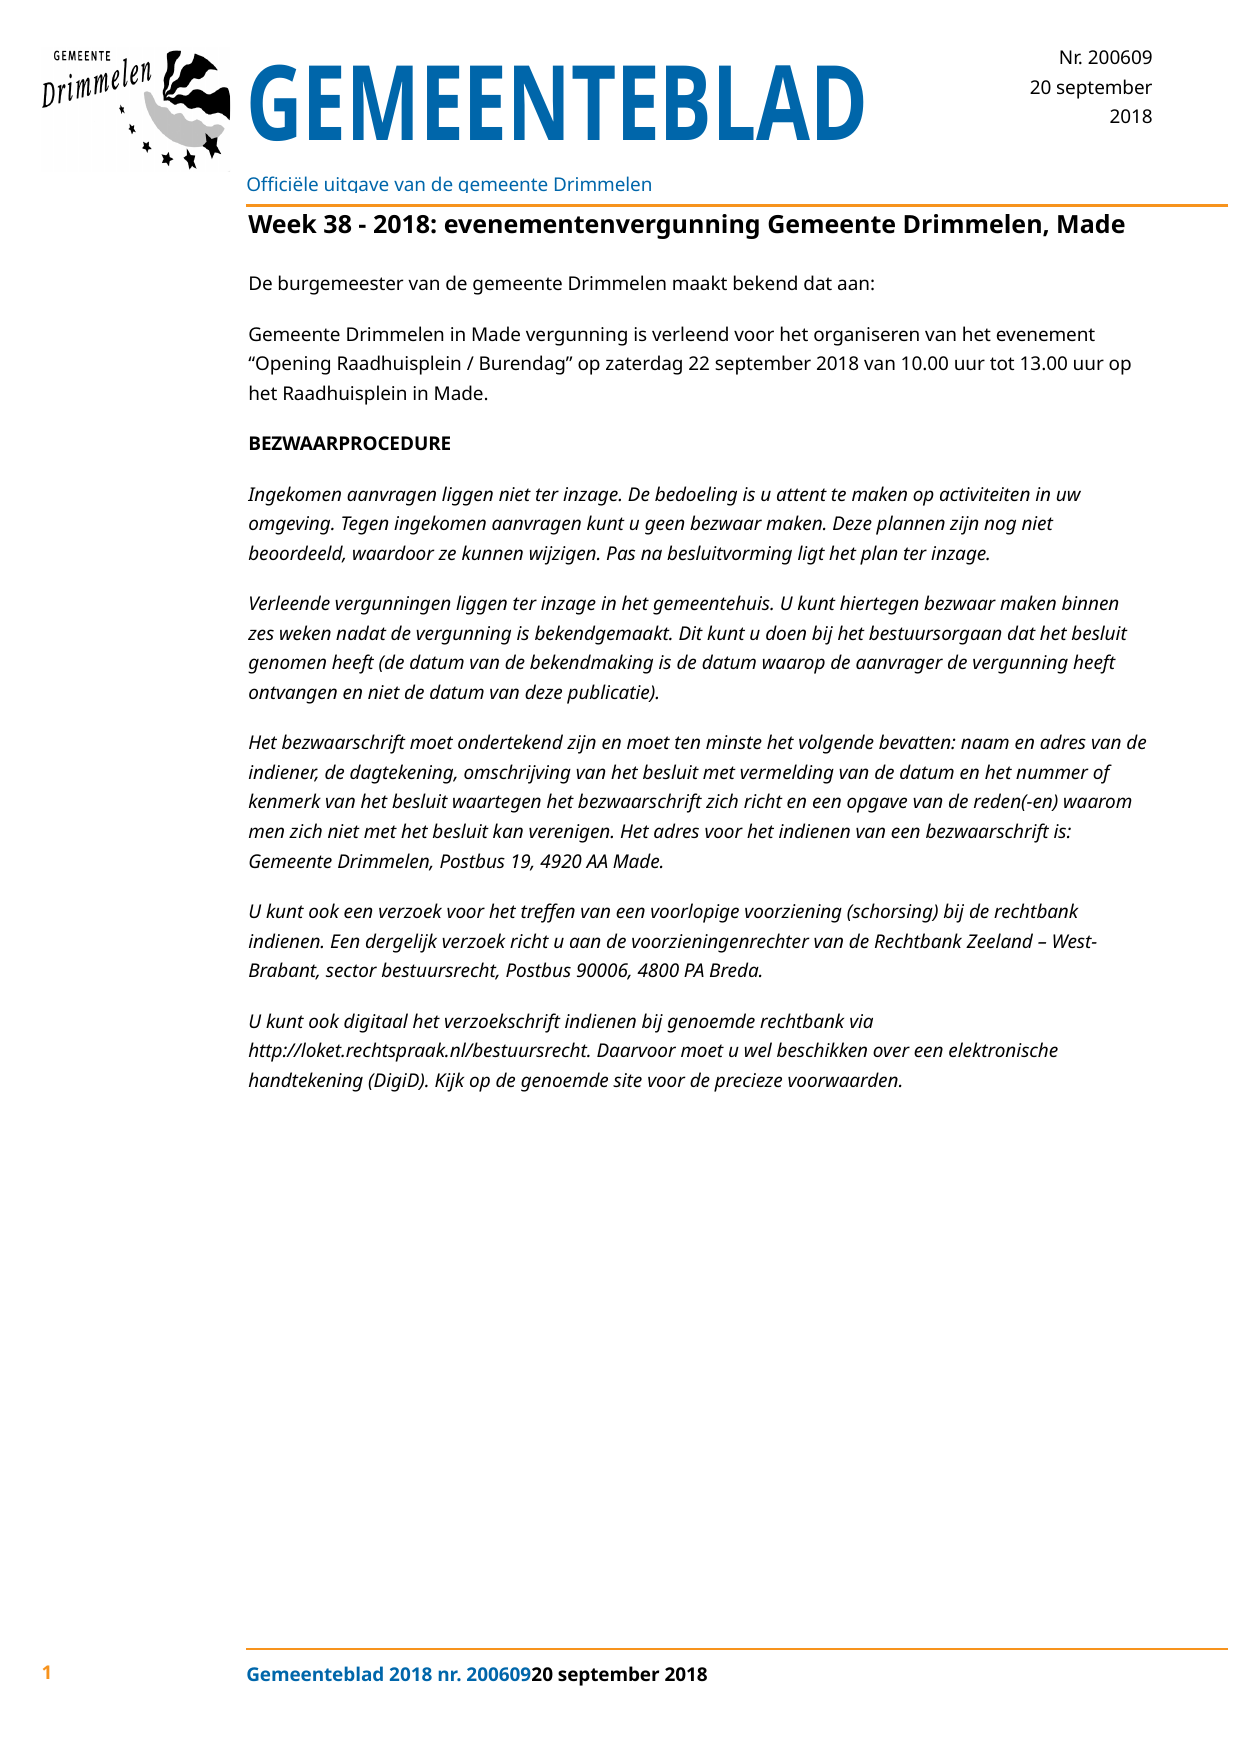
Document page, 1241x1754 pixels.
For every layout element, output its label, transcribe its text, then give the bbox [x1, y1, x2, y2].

text Week 38 - 2018: evenementenvergunning Gemeente Drimmelen, Made [248, 207, 1152, 241]
text Ingekomen aanvragen liggen niet ter inzage. De bedoeling is u attent te maken op activiteiten in uw omgeving. Tegen ingekomen aanvragen kunt u geen bezwaar maken. Deze plannen zijn nog niet beoordeeld, waardoor ze kunnen wijzigen. Pas na besluitvorming ligt het plan ter inzage. [248, 481, 1152, 566]
text Het bezwaarschrift moet ondertekend zijn en moet ten minste het volgende bevatten: naam en adres van de indiener, de dagtekening, omschrijving van het besluit met vermelding van de datum en het nummer of kenmerk van het besluit waartegen het bezwaarschrift zich richt en een opgave van de reden(-en) waarom men zich niet met het besluit kan verenigen. Het adres voor het indienen van een bezwaarschrift is: Gemeente Drimmelen, Postbus 19, 4920 AA Made. [248, 729, 1152, 873]
text Verleende vergunningen liggen ter inzage in het gemeentehuis. U kunt hiertegen bezwaar maken binnen zes weken nadat de vergunning is bekendgemaakt. Dit kunt u doen bij het bestuursorgaan dat het besluit genomen heeft (de datum van de bekendmaking is de datum waarop de aanvrager de vergunning heeft ontvangen en niet de datum van deze publicatie). [248, 590, 1152, 705]
text U kunt ook digitaal het verzoekschrift indienen bij genoemde rechtbank via http://loket.rechtspraak.nl/bestuursrecht. Daarvoor moet u wel beschikken over een elektronische handtekening (DigiD). Kijk op de genoemde site voor de precieze voorwaarden. [248, 1008, 1152, 1093]
text De burgemeester van de gemeente Drimmelen maakt bekend dat aan: [248, 270, 1152, 296]
text BEZWAARPROCEDURE [248, 430, 1152, 456]
picture [41, 47, 231, 172]
text Gemeente Drimmelen in Made vergunning is verleend voor het organiseren van het evenement “Opening Raadhuisplein / Burendag” op zaterdag 22 september 2018 van 10.00 uur tot 13.00 uur op het Raadhuisplein in Made. [248, 321, 1152, 406]
text U kunt ook een verzoek voor het treffen van een voorlopige voorziening (schorsing) bij de rechtbank indienen. Een dergelijk verzoek richt u aan de voorzieningenrechter van de Rechtbank Zeeland – West-Brabant, sector bestuursrecht, Postbus 90006, 4800 PA Breda. [248, 898, 1152, 983]
